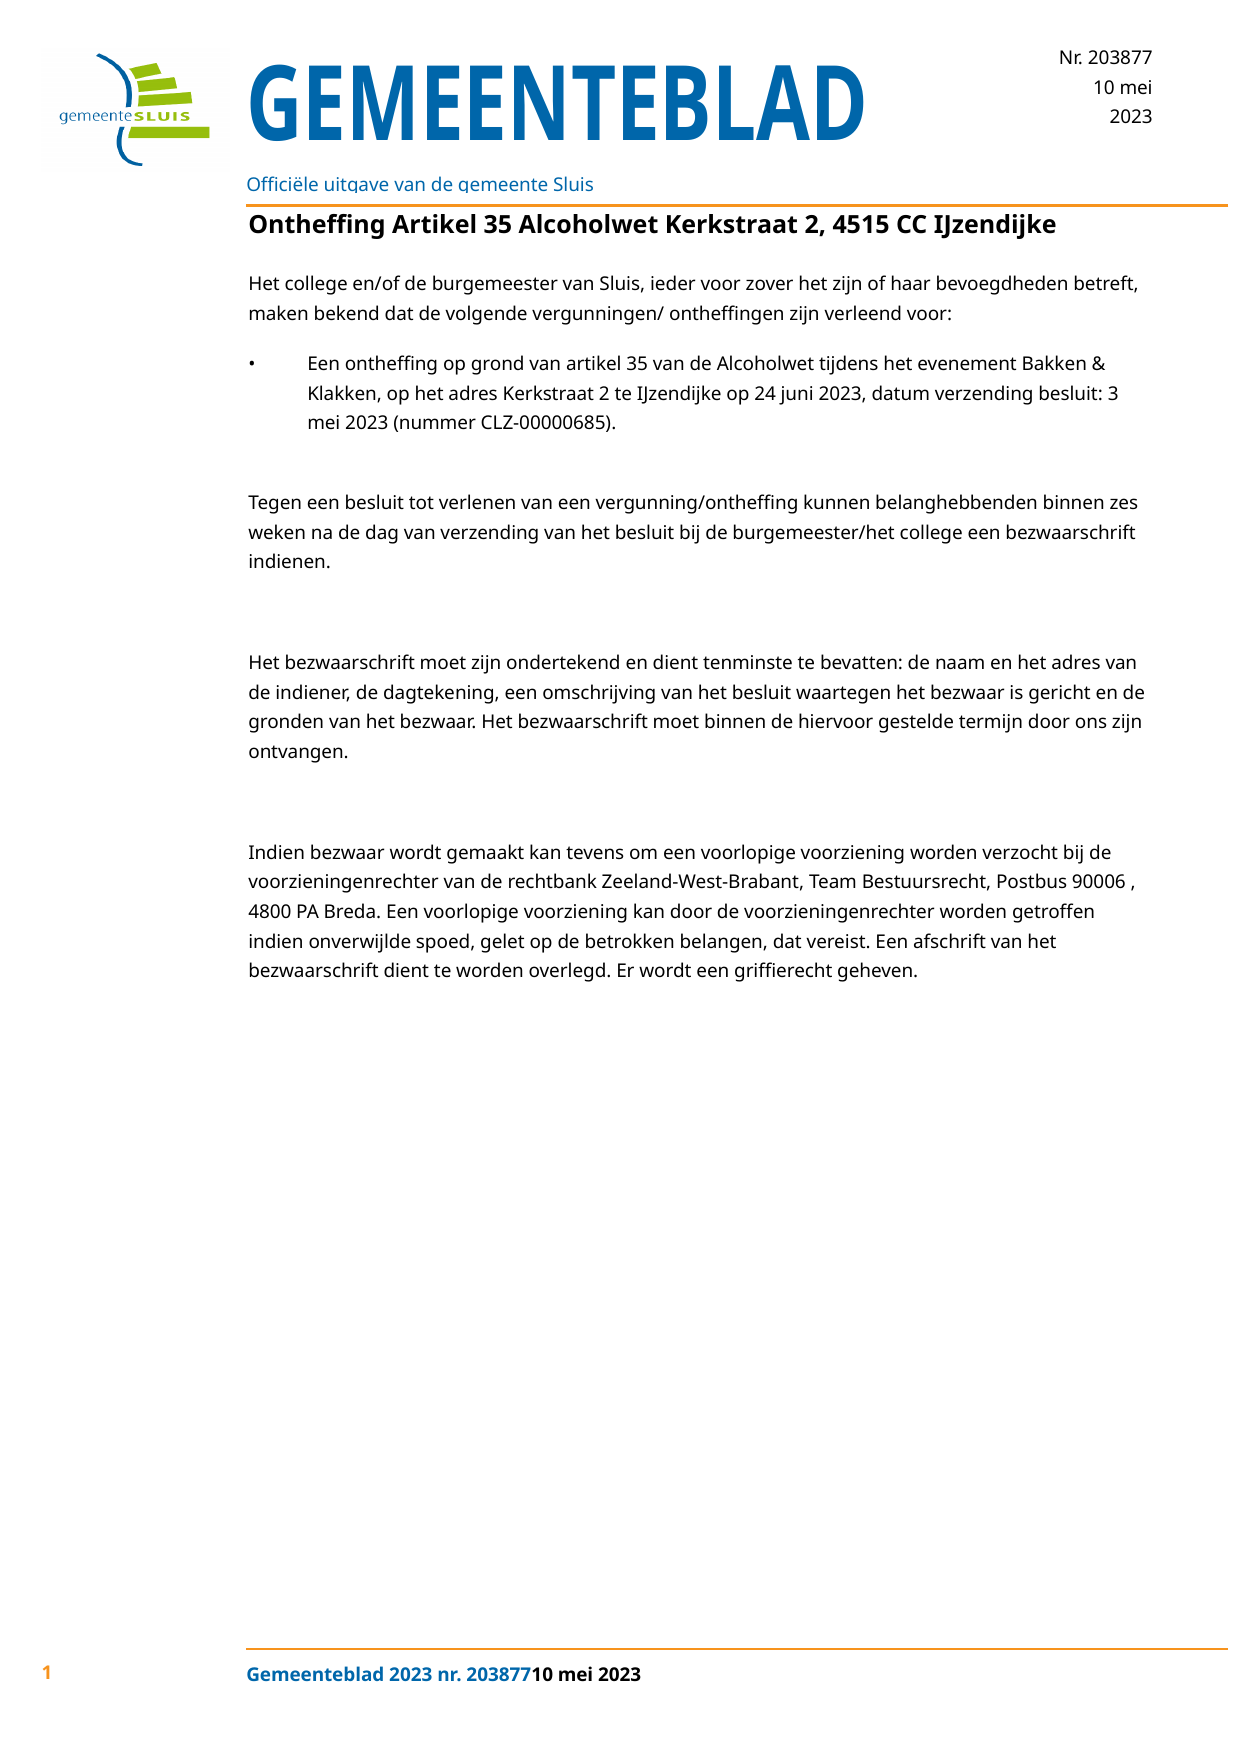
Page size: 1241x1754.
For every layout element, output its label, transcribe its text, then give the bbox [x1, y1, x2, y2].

text Het bezwaarschrift moet zijn ondertekend en dient tenminste te bevatten: de naam en het adres van de indiener, de dagtekening, een omschrijving van het besluit waartegen het bezwaar is gericht en de gronden van het bezwaar. Het bezwaarschrift moet binnen de hiervoor gestelde termijn door ons zijn ontvangen. [248, 649, 1152, 764]
text Tegen een besluit tot verlenen van een vergunning/ontheffing kunnen belanghebbenden binnen zes weken na de dag van verzending van het besluit bij de burgemeester/het college een bezwaarschrift indienen. [248, 489, 1152, 574]
text Indien bezwaar wordt gemaakt kan tevens om een voorlopige voorziening worden verzocht bij de voorzieningenrechter van de rechtbank Zeeland-West-Brabant, Team Bestuursrecht, Postbus 90006 , 4800 PA Breda. Een voorlopige voorziening kan door de voorzieningenrechter worden getroffen indien onverwijlde spoed, gelet op de betrokken belangen, dat vereist. Een afschrift van het bezwaarschrift dient te worden overlegd. Er wordt een griffierecht geheven. [248, 839, 1152, 983]
text Ontheffing Artikel 35 Alcoholwet Kerkstraat 2, 4515 CC IJzendijke [248, 207, 1152, 241]
text Het college en/of de burgemeester van Sluis, ieder voor zover het zijn of haar bevoegdheden betreft, maken bekend dat de volgende vergunningen/ ontheffingen zijn verleend voor: [248, 270, 1152, 326]
list Een ontheffing op grond van artikel 35 van de Alcoholwet tijdens het evenement Bakken & Klakken, op het adres Kerkstraat 2 te IJzendijke op 24 juni 2023, datum verzending besluit: 3 mei 2023 (nummer CLZ-00000685). [248, 350, 1152, 435]
picture [41, 47, 231, 172]
